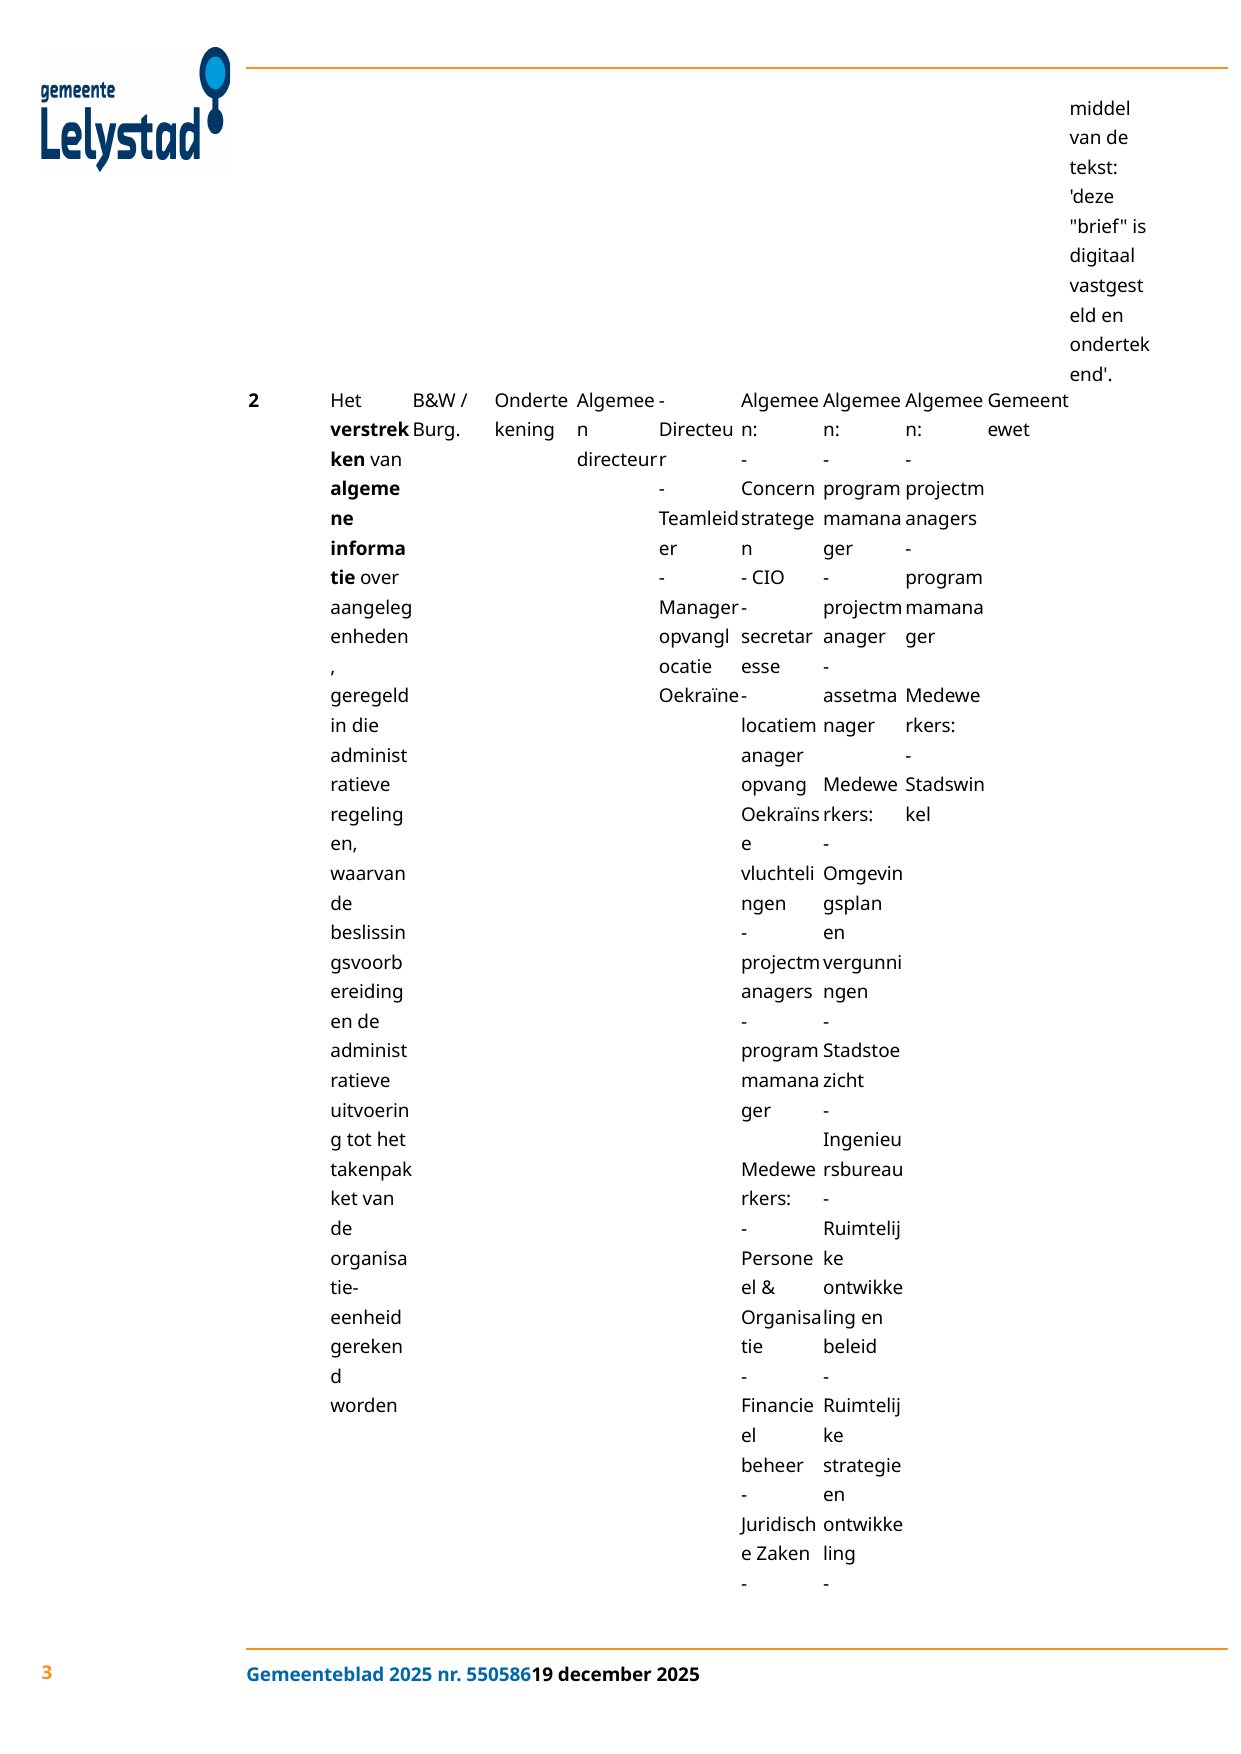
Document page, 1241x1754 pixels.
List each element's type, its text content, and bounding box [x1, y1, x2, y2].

table_cell [1069, 387, 1152, 1596]
table_cell [577, 95, 659, 387]
table_cell [330, 95, 412, 387]
table_cell Algemeen: - Concernstrategen - CIO - secretaresse - locatiemanager opvang Oekraïnse vluchtelingen - projectmanagers - programmamanager Medewerkers: - Personeel & Organisatie - Financieel beheer - Juridische Zaken [741, 387, 823, 1596]
table_cell Gemeentewet [987, 387, 1069, 1596]
picture [41, 47, 231, 172]
table_cell [905, 95, 987, 387]
table_cell [823, 95, 905, 387]
table_cell - Directeur - Teamleider - Manager opvanglocatie Oekraïne [659, 387, 741, 1596]
table_cell [494, 95, 577, 387]
table_cell Ondertekening [494, 387, 577, 1596]
table_cell Het verstrekken van algemene informatie over aangelegenheden, geregeld in die administratieve regelingen, waarvan de beslissingsvoorbereiding en de administratieve uitvoering tot het takenpakket van de organisatie-eenheid gerekend worden [330, 387, 412, 1596]
table_cell [248, 95, 330, 387]
table_cell 2 [248, 387, 330, 1596]
table_cell [987, 95, 1069, 387]
table_cell [741, 95, 823, 387]
table_cell B&W / Burg. [412, 387, 494, 1596]
table_cell [412, 95, 494, 387]
table_cell Algemeen: - programmamanager - projectmanager - assetmanager Medewerkers: - Omgevingsplan en vergunningen - Stadstoezicht - Ingenieursbureau - Ruimtelijke ontwikkeling en beleid - Ruimtelijke strategie en ontwikkeling [823, 387, 905, 1596]
table_cell Algemeen directeur [577, 387, 659, 1596]
table_cell middel van de tekst: 'deze "brief" is digitaal vastgesteld en ondertekend'. [1069, 95, 1152, 387]
table_cell [659, 95, 741, 387]
table_cell Algemeen: - projectmanagers - programmamanager Medewerkers: - Stadswinkel [905, 387, 987, 1596]
